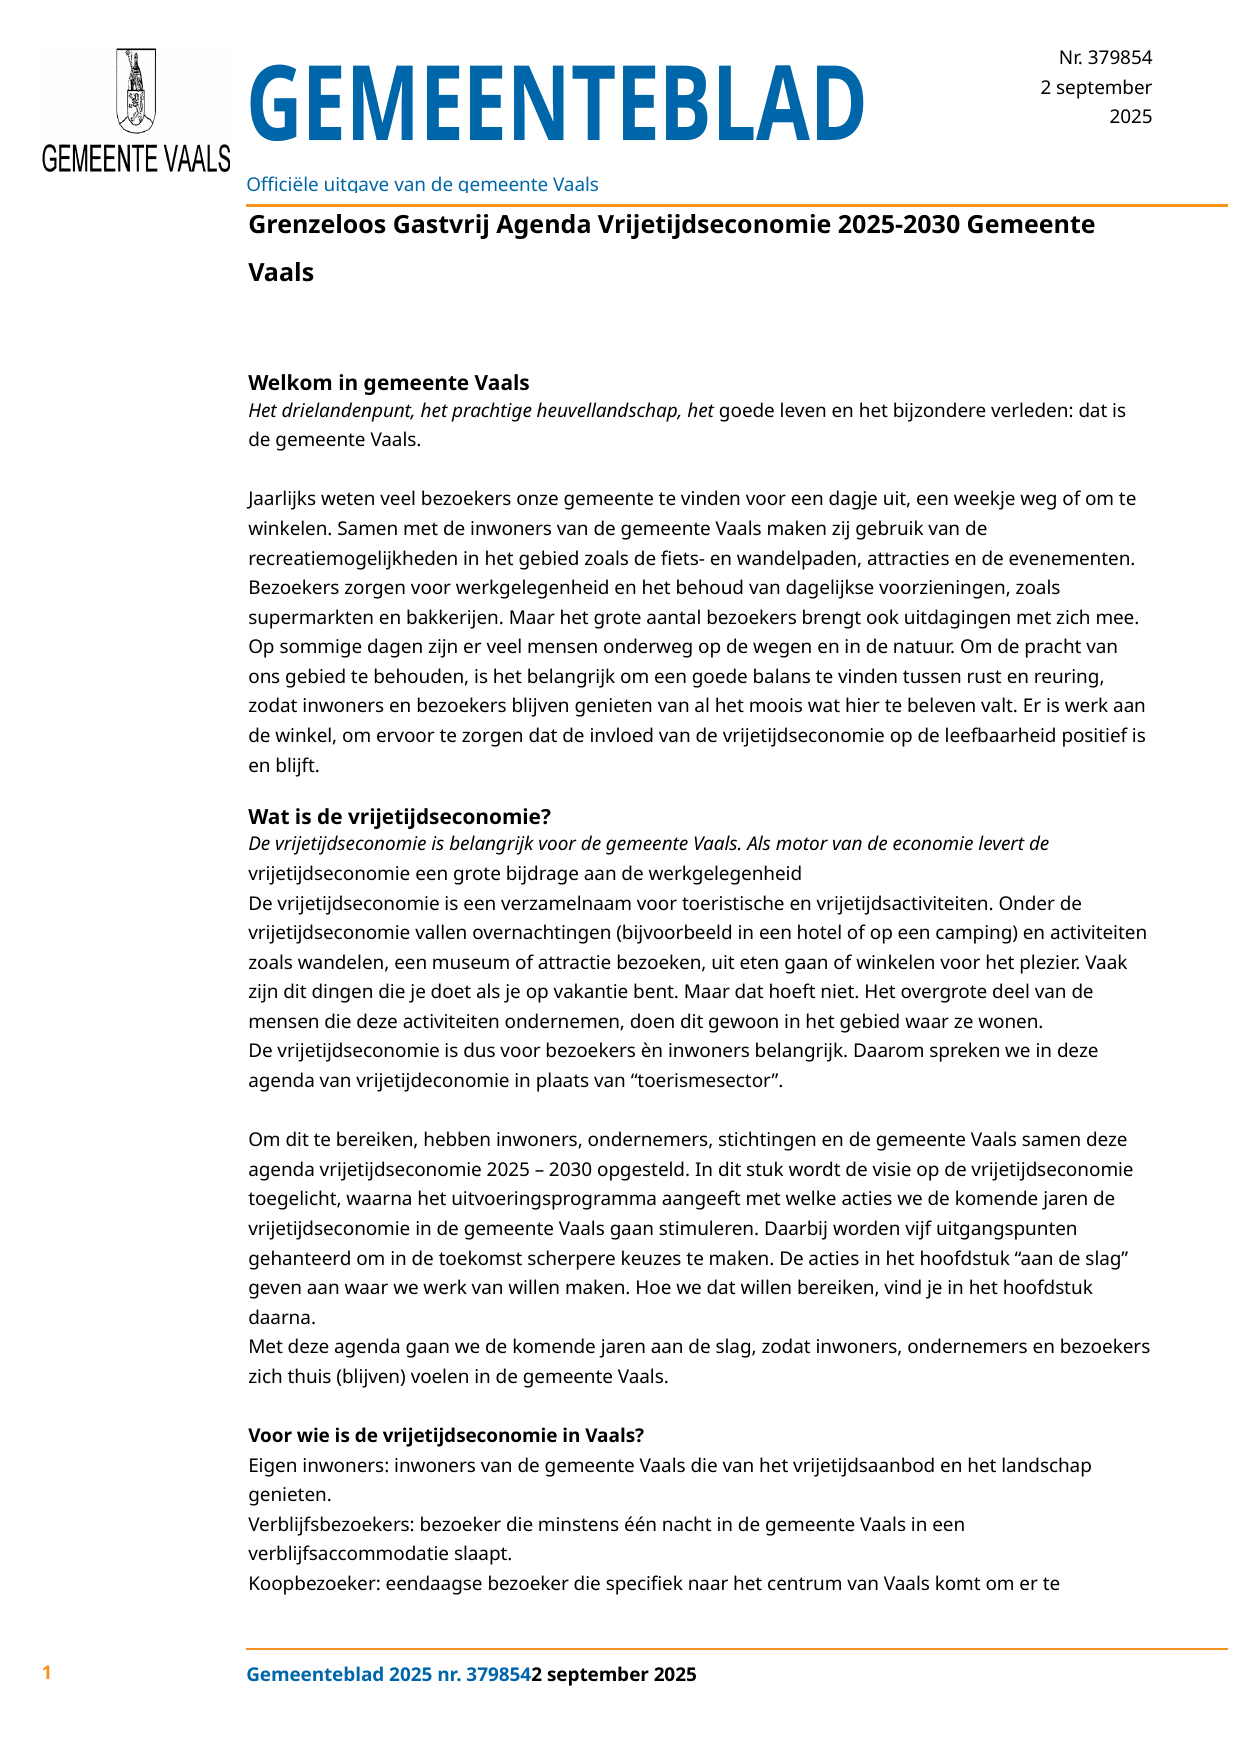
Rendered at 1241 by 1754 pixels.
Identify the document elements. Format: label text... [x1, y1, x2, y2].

picture [41, 47, 231, 172]
text De vrijetijdseconomie is belangrijk voor de gemeente Vaals. Als motor van de economie levert de vrijetijdseconomie een grote bijdrage aan de werkgelegenheid [248, 831, 1152, 886]
text Het drielandenpunt, het prachtige heuvellandschap, het goede leven en het bijzondere verleden: dat is de gemeente Vaals. [248, 397, 1152, 452]
text Jaarlijks weten veel bezoekers onze gemeente te vinden voor een dagje uit, een weekje weg of om te winkelen. Samen met de inwoners van de gemeente Vaals maken zij gebruik van de recreatiemogelijkheden in het gebied zoals de fiets- en wandelpaden, attracties en de evenementen. Bezoekers zorgen voor werkgelegenheid en het behoud van dagelijkse voorzieningen, zoals supermarkten en bakkerijen. Maar het grote aantal bezoekers brengt ook uitdagingen met zich mee. Op sommige dagen zijn er veel mensen onderweg op de wegen en in de natuur. Om de pracht van ons gebied te behouden, is het belangrijk om een goede balans te vinden tussen rust en reuring, zodat inwoners en bezoekers blijven genieten van al het moois wat hier te beleven valt. Er is werk aan de winkel, om ervoor te zorgen dat de invloed van de vrijetijdseconomie op de leefbaarheid positief is en blijft. [248, 486, 1152, 777]
text De vrijetijdseconomie is dus voor bezoekers èn inwoners belangrijk. Daarom spreken we in deze agenda van vrijetijdeconomie in plaats van “toerismesector”. [248, 1038, 1152, 1093]
text Koopbezoeker: eendaagse bezoeker die specifiek naar het centrum van Vaals komt om er te [248, 1570, 1152, 1596]
text Grenzeloos Gastvrij Agenda Vrijetijdseconomie 2025-2030 Gemeente Vaals [248, 207, 1152, 288]
text Welkom in gemeente Vaals [248, 368, 1152, 397]
text Om dit te bereiken, hebben inwoners, ondernemers, stichtingen en de gemeente Vaals samen deze agenda vrijetijdseconomie 2025 – 2030 opgesteld. In dit stuk wordt de visie op de vrijetijdseconomie toegelicht, waarna het uitvoeringsprogramma aangeeft met welke acties we de komende jaren de vrijetijdseconomie in de gemeente Vaals gaan stimuleren. Daarbij worden vijf uitgangspunten gehanteerd om in de toekomst scherpere keuzes te maken. De acties in het hoofdstuk “aan de slag” geven aan waar we werk van willen maken. Hoe we dat willen bereiken, vind je in het hoofdstuk daarna. [248, 1126, 1152, 1330]
text De vrijetijdseconomie is een verzamelnaam voor toeristische en vrijetijdsactiviteiten. Onder de vrijetijdseconomie vallen overnachtingen (bijvoorbeeld in een hotel of op een camping) en activiteiten zoals wandelen, een museum of attractie bezoeken, uit eten gaan of winkelen voor het plezier. Vaak zijn dit dingen die je doet als je op vakantie bent. Maar dat hoeft niet. Het overgrote deel van de mensen die deze activiteiten ondernemen, doen dit gewoon in het gebied waar ze wonen. [248, 890, 1152, 1034]
text Wat is de vrijetijdseconomie? [248, 802, 1152, 831]
text Verblijfsbezoekers: bezoeker die minstens één nacht in de gemeente Vaals in een verblijfsaccommodatie slaapt. [248, 1511, 1152, 1566]
text Eigen inwoners: inwoners van de gemeente Vaals die van het vrijetijdsaanbod en het landschap genieten. [248, 1452, 1152, 1507]
text Met deze agenda gaan we de komende jaren aan de slag, zodat inwoners, ondernemers en bezoekers zich thuis (blijven) voelen in de gemeente Vaals. [248, 1333, 1152, 1389]
text Voor wie is de vrijetijdseconomie in Vaals? [248, 1422, 1152, 1448]
